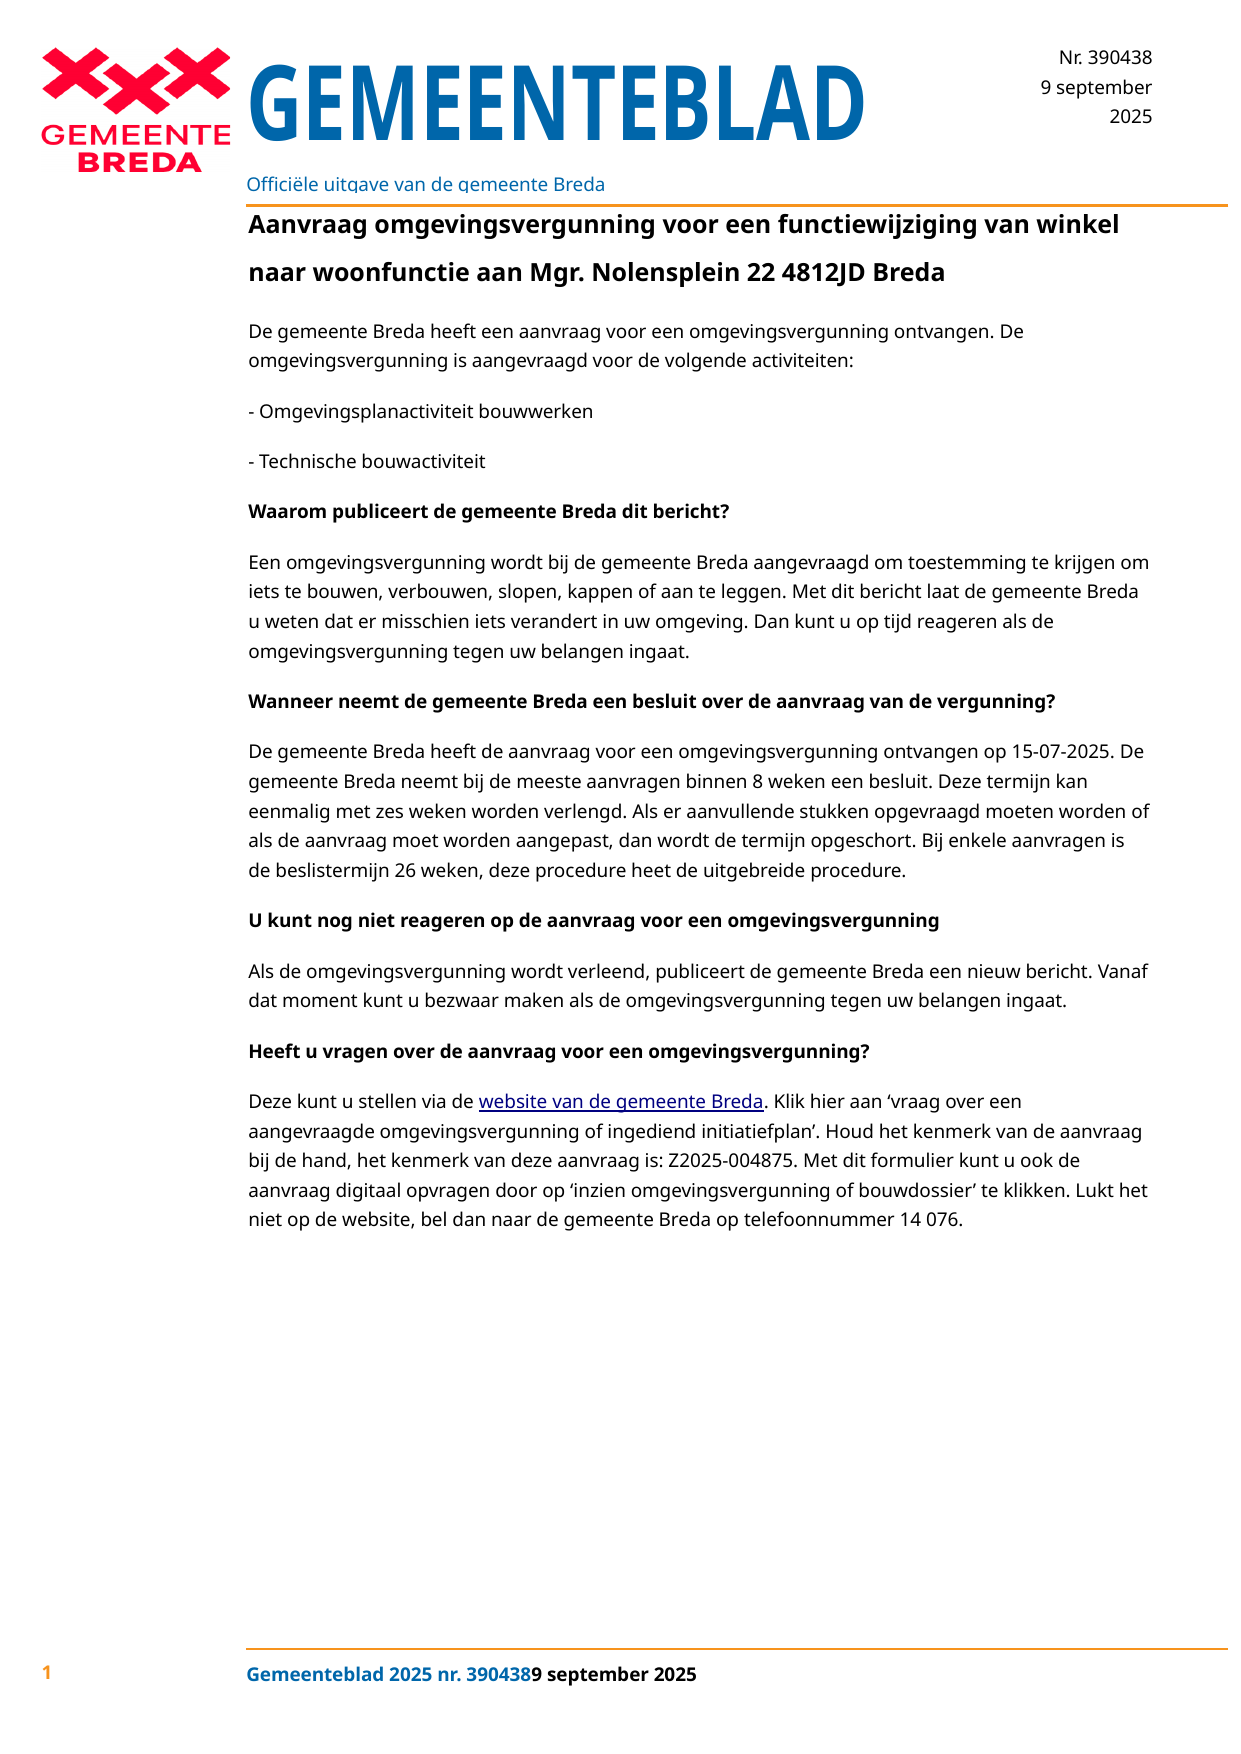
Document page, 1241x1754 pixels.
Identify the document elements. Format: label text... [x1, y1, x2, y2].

text Waarom publiceert de gemeente Breda dit bericht? [248, 499, 1152, 524]
text - Omgevingsplanactiviteit bouwwerken [248, 398, 1152, 424]
text Als de omgevingsvergunning wordt verleend, publiceert de gemeente Breda een nieuw bericht. Vanaf dat moment kunt u bezwaar maken als de omgevingsvergunning tegen uw belangen ingaat. [248, 958, 1152, 1013]
text - Technische bouwactiviteit [248, 448, 1152, 474]
text Deze kunt u stellen via de website van de gemeente Breda. Klik hier aan ‘vraag over een aangevraagde omgevingsvergunning of ingediend initiatiefplan’. Houd het kenmerk van de aanvraag bij de hand, het kenmerk van deze aanvraag is: Z2025-004875. Met dit formulier kunt u ook de aanvraag digitaal opvragen door op ‘inzien omgevingsvergunning of bouwdossier’ te klikken. Lukt het niet op de website, bel dan naar de gemeente Breda op telefoonnummer 14 076. [248, 1088, 1152, 1232]
text Wanneer neemt de gemeente Breda een besluit over de aanvraag van de vergunning? [248, 688, 1152, 714]
text Heeft u vragen over de aanvraag voor een omgevingsvergunning? [248, 1038, 1152, 1064]
text De gemeente Breda heeft de aanvraag voor een omgevingsvergunning ontvangen op 15-07-2025. De gemeente Breda neemt bij de meeste aanvragen binnen 8 weken een besluit. Deze termijn kan eenmalig met zes weken worden verlengd. Als er aanvullende stukken opgevraagd moeten worden of als de aanvraag moet worden aangepast, dan wordt de termijn opgeschort. Bij enkele aanvragen is de beslistermijn 26 weken, deze procedure heet de uitgebreide procedure. [248, 739, 1152, 883]
text De gemeente Breda heeft een aanvraag voor een omgevingsvergunning ontvangen. De omgevingsvergunning is aangevraagd voor de volgende activiteiten: [248, 318, 1152, 373]
text Aanvraag omgevingsvergunning voor een functiewijziging van winkel naar woonfunctie aan Mgr. Nolensplein 22 4812JD Breda [248, 207, 1152, 288]
text U kunt nog niet reageren op de aanvraag voor een omgevingsvergunning [248, 907, 1152, 933]
text Een omgevingsvergunning wordt bij de gemeente Breda aangevraagd om toestemming te krijgen om iets te bouwen, verbouwen, slopen, kappen of aan te leggen. Met dit bericht laat de gemeente Breda u weten dat er misschien iets verandert in uw omgeving. Dan kunt u op tijd reageren als de omgevingsvergunning tegen uw belangen ingaat. [248, 549, 1152, 664]
picture [41, 47, 231, 172]
